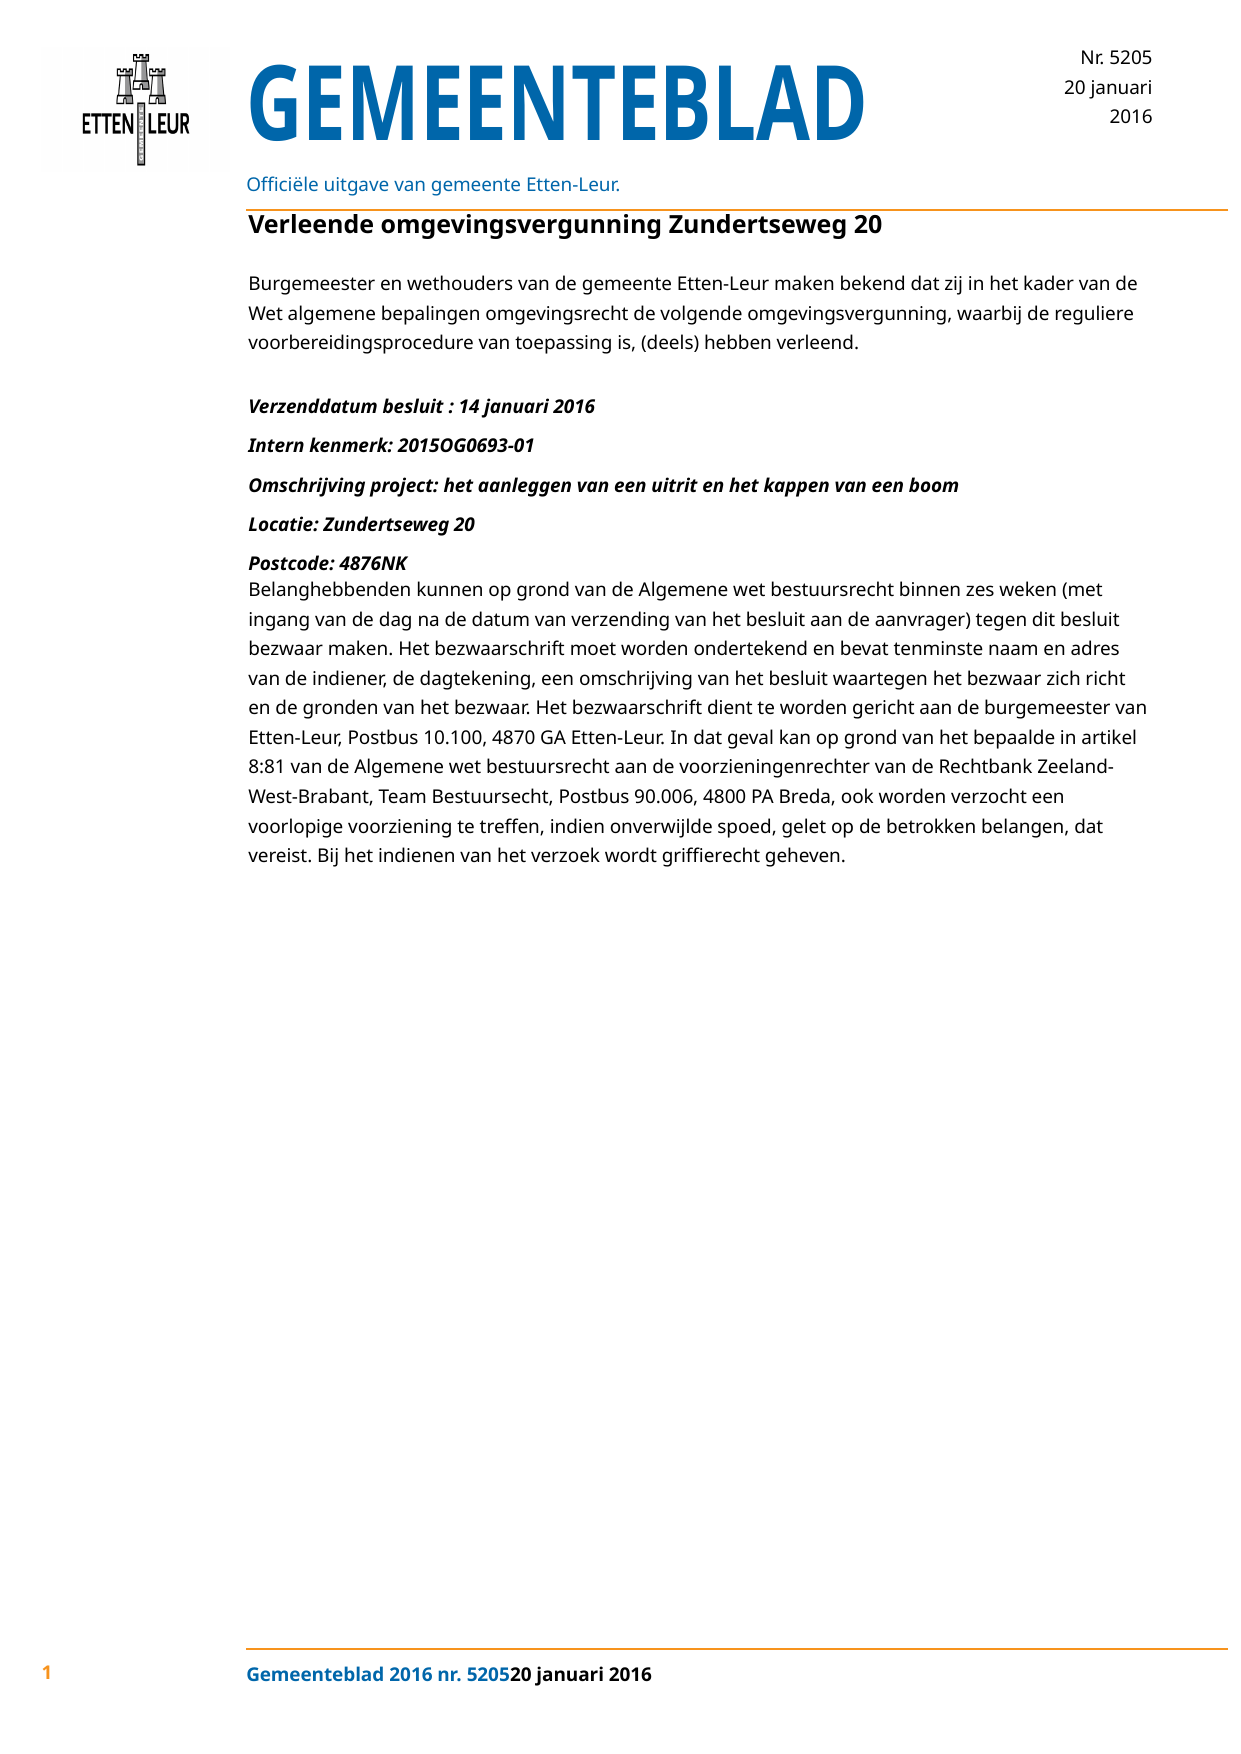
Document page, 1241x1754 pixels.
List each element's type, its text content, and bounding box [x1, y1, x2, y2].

text Intern kenmerk: 2015OG0693-01 [248, 433, 1152, 458]
text Burgemeester en wethouders van de gemeente Etten-Leur maken bekend dat zij in het kader van de Wet algemene bepalingen omgevingsrecht de volgende omgevingsvergunning, waarbij de reguliere voorbereidingsprocedure van toepassing is, (deels) hebben verleend. [248, 270, 1152, 355]
text Locatie: Zundertseweg 20 [248, 511, 1152, 537]
text Omschrijving project: het aanleggen van een uitrit en het kappen van een boom [248, 472, 1152, 498]
picture [41, 47, 231, 172]
text Postcode: 4876NK [248, 551, 1152, 576]
text Belanghebbenden kunnen op grond van de Algemene wet bestuursrecht binnen zes weken (met ingang van de dag na de datum van verzending van het besluit aan de aanvrager) tegen dit besluit bezwaar maken. Het bezwaarschrift moet worden ondertekend en bevat tenminste naam en adres van de indiener, de dagtekening, een omschrijving van het besluit waartegen het bezwaar zich richt en de gronden van het bezwaar. Het bezwaarschrift dient te worden gericht aan de burgemeester van Etten-Leur, Postbus 10.100, 4870 GA Etten-Leur. In dat geval kan op grond van het bepaalde in artikel 8:81 van de Algemene wet bestuursrecht aan de voorzieningenrechter van de Rechtbank Zeeland-West-Brabant, Team Bestuursecht, Postbus 90.006, 4800 PA Breda, ook worden verzocht een voorlopige voorziening te treffen, indien onverwijlde spoed, gelet op de betrokken belangen, dat vereist. Bij het indienen van het verzoek wordt griffierecht geheven. [248, 576, 1152, 868]
text Verleende omgevingsvergunning Zundertseweg 20 [248, 211, 1152, 241]
text Verzenddatum besluit : 14 januari 2016 [248, 393, 1152, 419]
